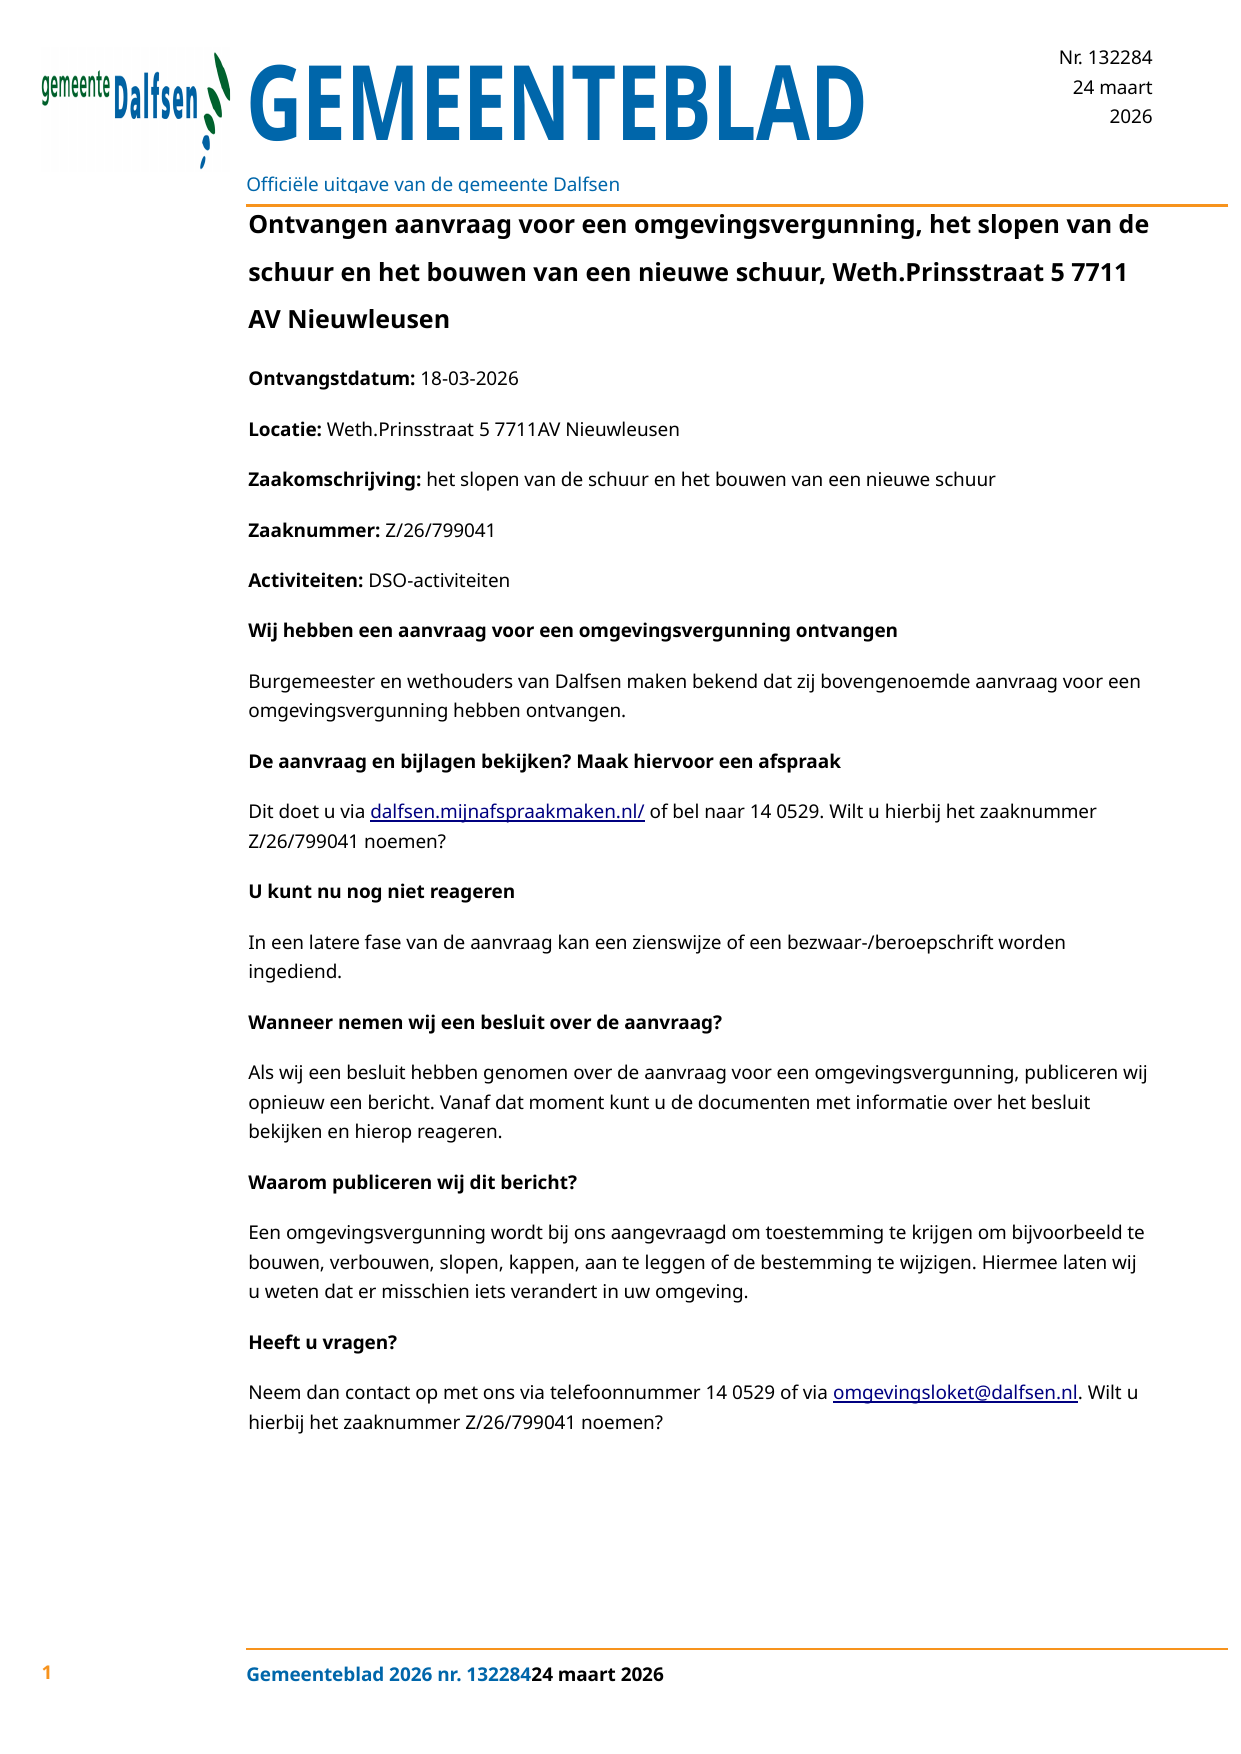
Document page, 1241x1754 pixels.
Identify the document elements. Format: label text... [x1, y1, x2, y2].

text Ontvangstdatum: 18-03-2026 [248, 366, 1152, 391]
text De aanvraag en bijlagen bekijken? Maak hiervoor een afspraak [248, 748, 1152, 774]
text Zaakomschrijving: het slopen van de schuur en het bouwen van een nieuwe schuur [248, 466, 1152, 492]
text Activiteiten: DSO-activiteiten [248, 567, 1152, 593]
text Waarom publiceren wij dit bericht? [248, 1169, 1152, 1194]
text Ontvangen aanvraag voor een omgevingsvergunning, het slopen van de schuur en het bouwen van een nieuwe schuur, Weth.Prinsstraat 5 7711 AV Nieuwleusen [248, 207, 1152, 336]
text Een omgevingsvergunning wordt bij ons aangevraagd om toestemming te krijgen om bijvoorbeeld te bouwen, verbouwen, slopen, kappen, aan te leggen of de bestemming te wijzigen. Hiermee laten wij u weten dat er misschien iets verandert in uw omgeving. [248, 1219, 1152, 1304]
text Burgemeester en wethouders van Dalfsen maken bekend dat zij bovengenoemde aanvraag voor een omgevingsvergunning hebben ontvangen. [248, 668, 1152, 723]
text Wanneer nemen wij een besluit over de aanvraag? [248, 1009, 1152, 1034]
text Dit doet u via dalfsen.mijnafspraakmaken.nl/ of bel naar 14 0529. Wilt u hierbij het zaaknummer Z/26/799041 noemen? [248, 798, 1152, 854]
text Als wij een besluit hebben genomen over de aanvraag voor een omgevingsvergunning, publiceren wij opnieuw een bericht. Vanaf dat moment kunt u de documenten met informatie over het besluit bekijken en hierop reageren. [248, 1059, 1152, 1144]
text Neem dan contact op met ons via telefoonnummer 14 0529 of via omgevingsloket@dalfsen.nl. Wilt u hierbij het zaaknummer Z/26/799041 noemen? [248, 1379, 1152, 1434]
picture [41, 47, 231, 172]
text U kunt nu nog niet reageren [248, 878, 1152, 904]
text Zaaknummer: Z/26/799041 [248, 517, 1152, 542]
text Wij hebben een aanvraag voor een omgevingsvergunning ontvangen [248, 618, 1152, 643]
text In een latere fase van de aanvraag kan een zienswijze of een bezwaar-/beroepschrift worden ingediend. [248, 929, 1152, 984]
text Locatie: Weth.Prinsstraat 5 7711AV Nieuwleusen [248, 416, 1152, 442]
text Heeft u vragen? [248, 1329, 1152, 1354]
